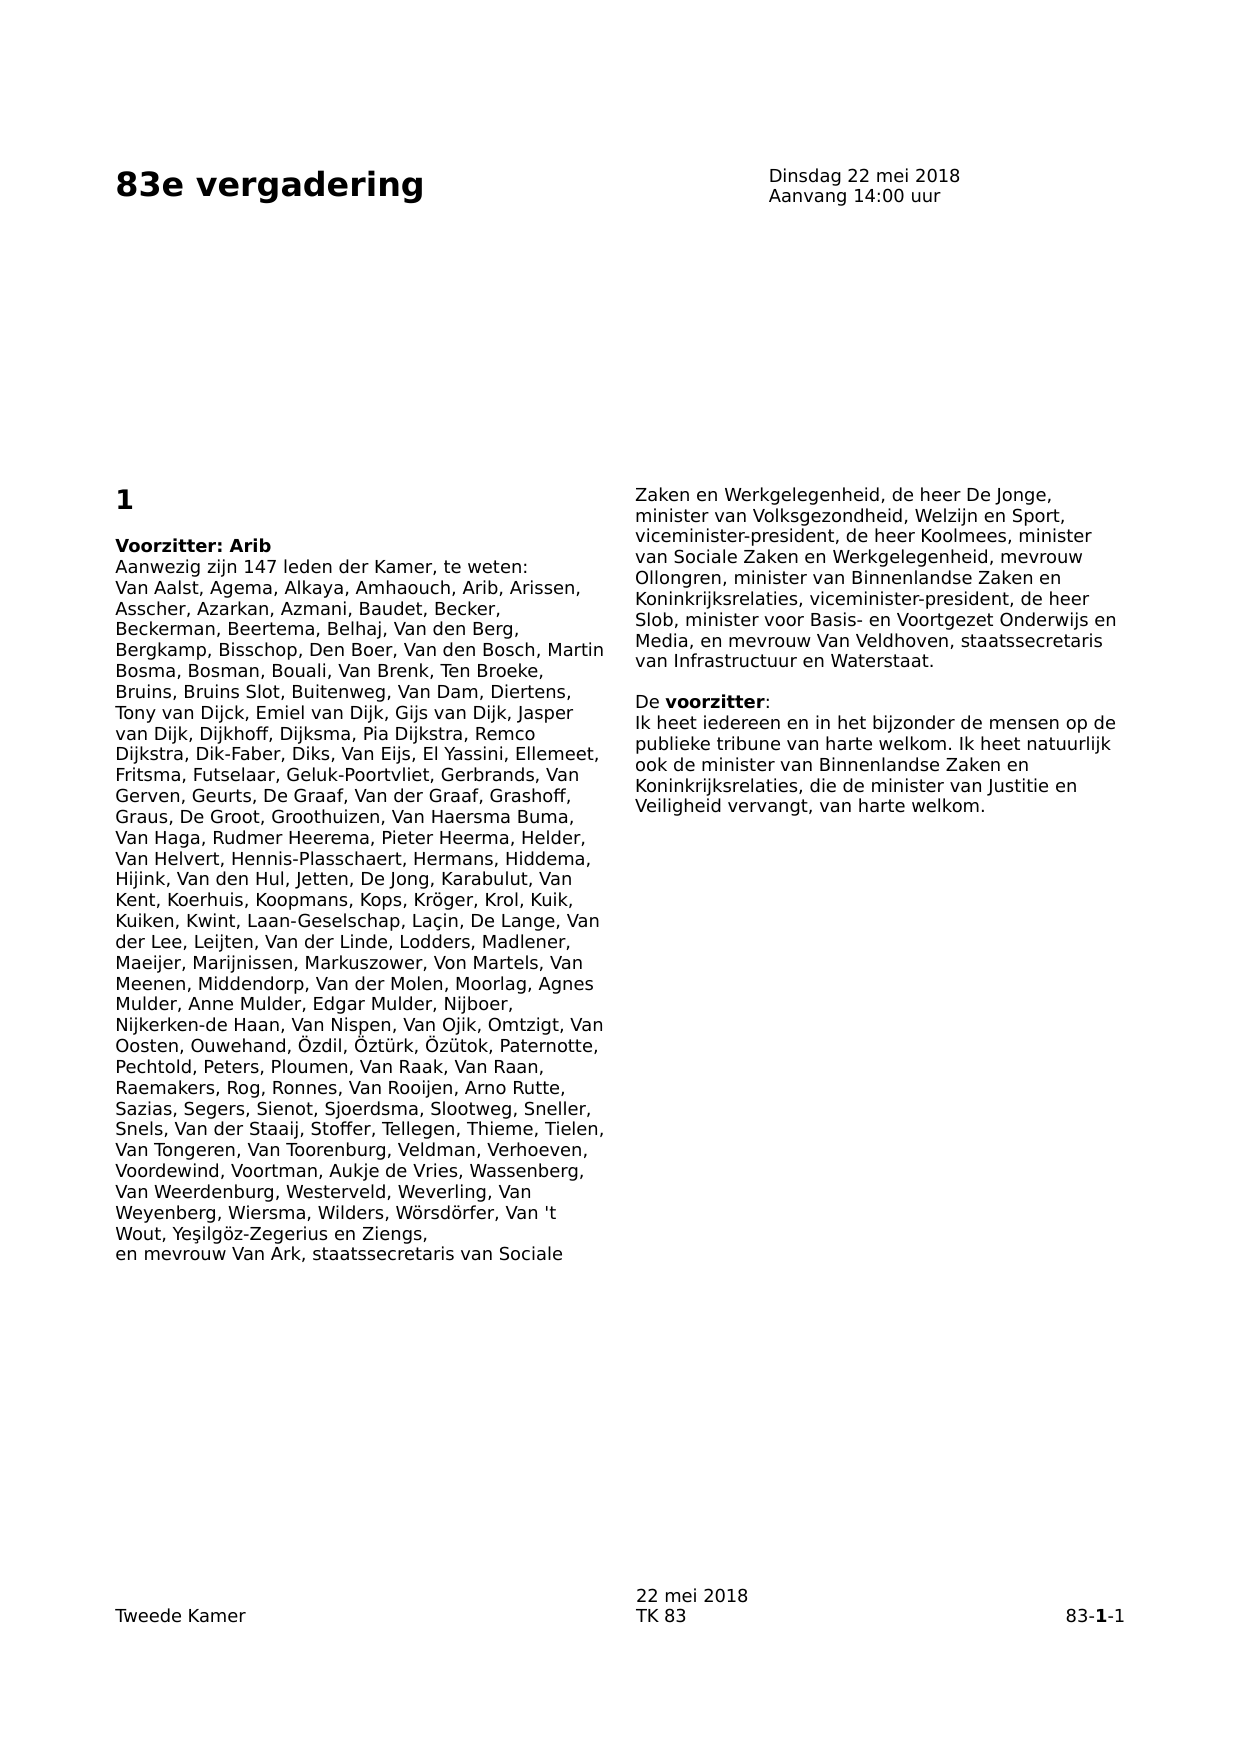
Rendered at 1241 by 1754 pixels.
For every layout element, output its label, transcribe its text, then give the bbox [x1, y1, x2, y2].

table_header 83e vergadering [115, 165, 768, 207]
text Ik heet iedereen en in het bijzonder de mensen op de publieke tribune van harte welkom. Ik heet natuurlijk ook de minister van Binnenlandse Zaken en Koninkrijksrelaties, die de minister van Justitie en Veiligheid vervangt, van harte welkom. [635, 713, 1125, 817]
text en mevrouw Van Ark, staatssecretaris van Sociale [115, 1244, 605, 1265]
table_header Dinsdag 22 mei 2018 [769, 165, 1125, 186]
text Zaken en Werkgelegenheid, de heer De Jonge, minister van Volksgezondheid, Welzijn en Sport, viceminister-president, de heer Koolmees, minister van Sociale Zaken en Werkgelegenheid, mevrouw Ollongren, minister van Binnenlandse Zaken en Koninkrijksrelaties, viceminister-president, de heer Slob, minister voor Basis- en Voortgezet Onderwijs en Media, en mevrouw Van Veldhoven, staatssecretaris van Infrastructuur en Waterstaat. [635, 484, 1125, 672]
text Van Aalst, Agema, Alkaya, Amhaouch, Arib, Arissen, Asscher, Azarkan, Azmani, Baudet, Becker, Beckerman, Beertema, Belhaj, Van den Berg, Bergkamp, Bisschop, Den Boer, Van den Bosch, Martin Bosma, Bosman, Bouali, Van Brenk, Ten Broeke, Bruins, Bruins Slot, Buitenweg, Van Dam, Diertens, Tony van Dijck, Emiel van Dijk, Gijs van Dijk, Jasper van Dijk, Dijkhoff, Dijksma, Pia Dijkstra, Remco Dijkstra, Dik-Faber, Diks, Van Eijs, El Yassini, Ellemeet, Fritsma, Futselaar, Geluk-Poortvliet, Gerbrands, Van Gerven, Geurts, De Graaf, Van der Graaf, Grashoff, Graus, De Groot, Groothuizen, Van Haersma Buma, Van Haga, Rudmer Heerema, Pieter Heerma, Helder, Van Helvert, Hennis-Plasschaert, Hermans, Hiddema, Hijink, Van den Hul, Jetten, De Jong, Karabulut, Van Kent, Koerhuis, Koopmans, Kops, Kröger, Krol, Kuik, Kuiken, Kwint, Laan-Geselschap, Laçin, De Lange, Van der Lee, Leijten, Van der Linde, Lodders, Madlener, Maeijer, Marijnissen, Markuszower, Von Martels, Van Meenen, Middendorp, Van der Molen, Moorlag, Agnes Mulder, Anne Mulder, Edgar Mulder, Nijboer, Nijkerken-de Haan, Van Nispen, Van Ojik, Omtzigt, Van Oosten, Ouwehand, Özdil, Öztürk, Özütok, Paternotte, Pechtold, Peters, Ploumen, Van Raak, Van Raan, Raemakers, Rog, Ronnes, Van Rooijen, Arno Rutte, Sazias, Segers, Sienot, Sjoerdsma, Slootweg, Sneller, Snels, Van der Staaij, Stoffer, Tellegen, Thieme, Tielen, Van Tongeren, Van Toorenburg, Veldman, Verhoeven, Voordewind, Voortman, Aukje de Vries, Wassenberg, Van Weerdenburg, Westerveld, Weverling, Van Weyenberg, Wiersma, Wilders, Wörsdörfer, Van 't Wout, Yeşilgöz-Zegerius en Ziengs, [115, 577, 605, 1244]
title 1 [115, 484, 605, 516]
table_cell Aanvang 14:00 uur [769, 186, 1125, 207]
text Aanwezig zijn 147 leden der Kamer, te weten: [115, 557, 605, 577]
text Voorzitter: Arib [115, 536, 605, 557]
text De voorzitter: [635, 692, 1125, 713]
